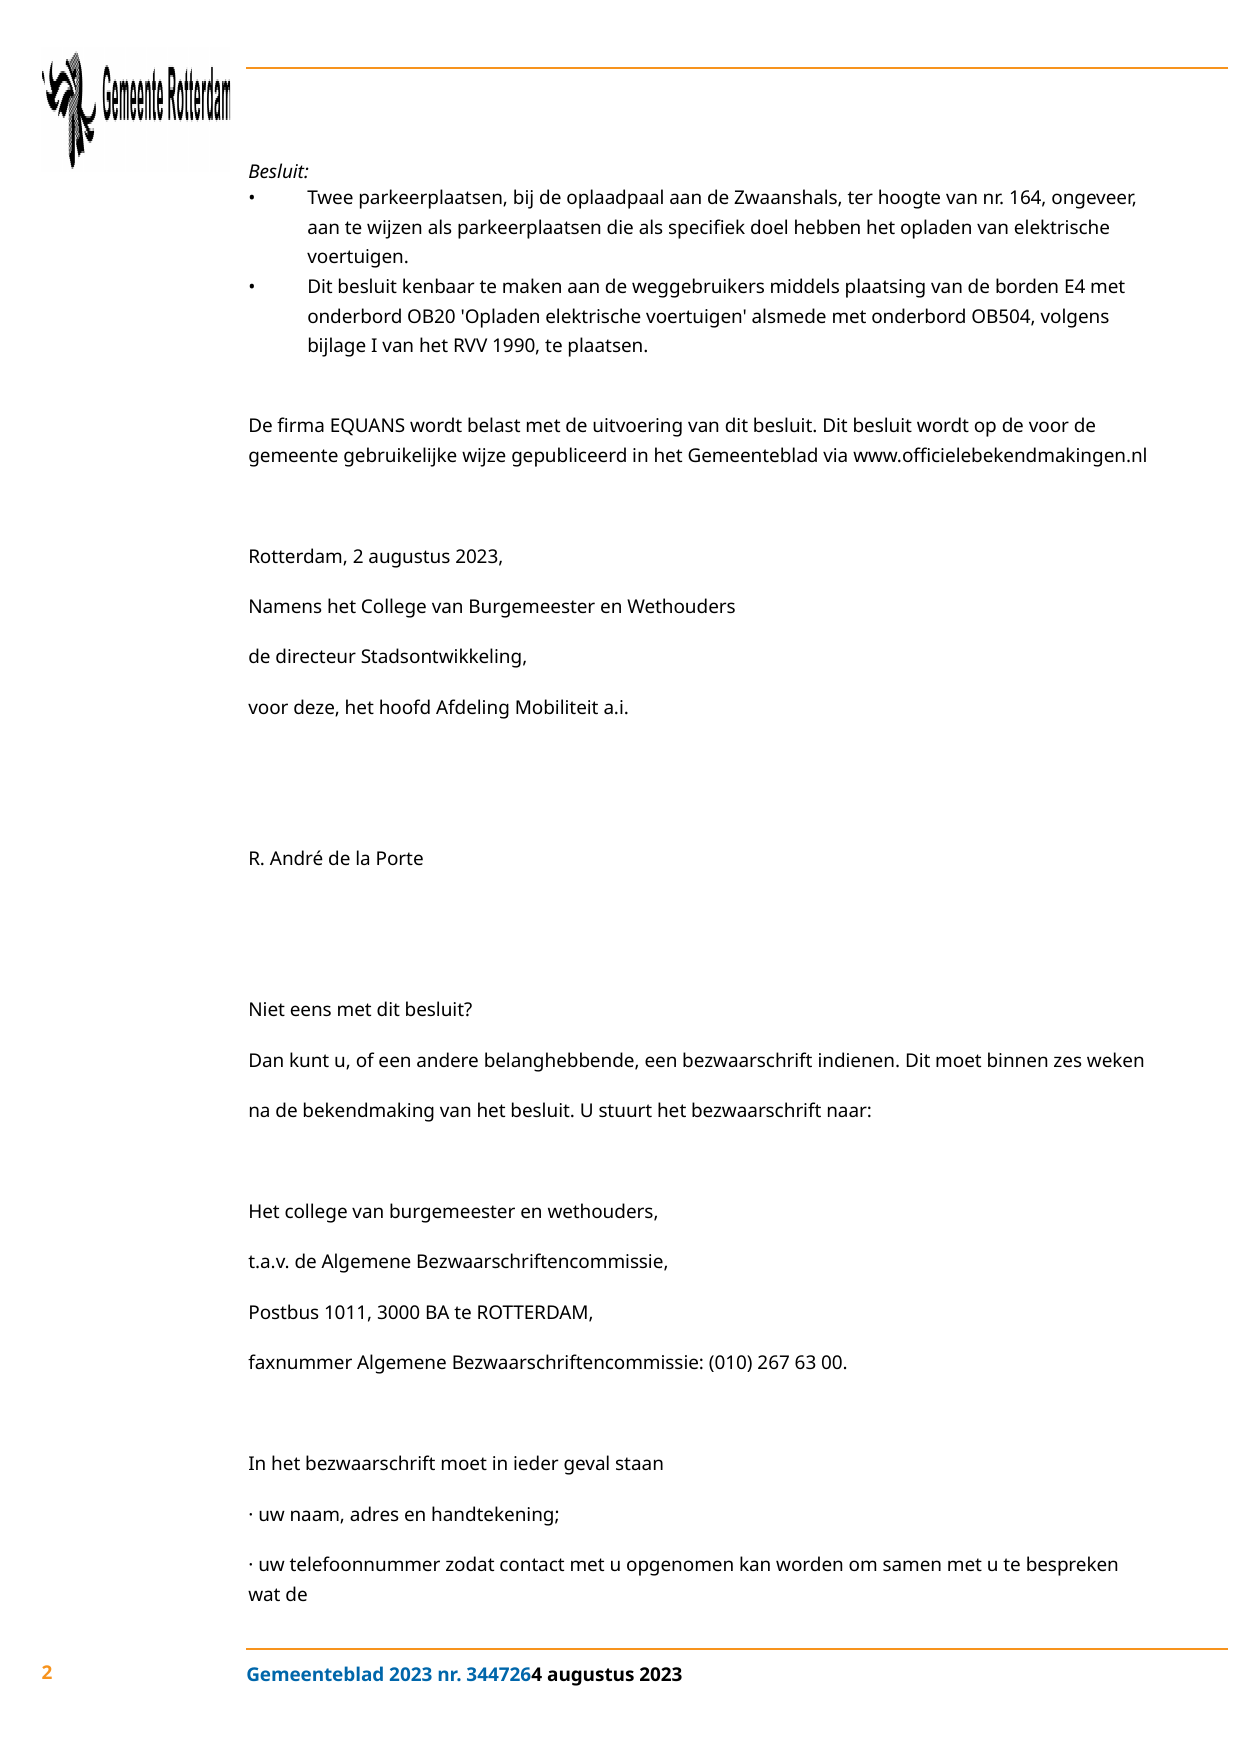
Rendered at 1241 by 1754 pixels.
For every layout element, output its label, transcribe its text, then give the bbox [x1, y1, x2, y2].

text faxnummer Algemene Bezwaarschriftencommissie: (010) 267 63 00. [248, 1349, 1152, 1375]
list Twee parkeerplaatsen, bij de oplaadpaal aan de Zwaanshals, ter hoogte van nr. 164, ongeveer, aan te wijzen als parkeerplaatsen die als specifiek doel hebben het opladen van elektrische voertuigen. [248, 184, 1152, 269]
text Dan kunt u, of een andere belanghebbende, een bezwaarschrift indienen. Dit moet binnen zes weken [248, 1047, 1152, 1073]
list Dit besluit kenbaar te maken aan de weggebruikers middels plaatsing van de borden E4 met onderbord OB20 'Opladen elektrische voertuigen' alsmede met onderbord OB504, volgens bijlage I van het RVV 1990, te plaatsen. [248, 273, 1152, 358]
text Besluit: [248, 159, 1152, 184]
picture [41, 47, 231, 172]
text Het college van burgemeester en wethouders, [248, 1198, 1152, 1224]
text · uw telefoonnummer zodat contact met u opgenomen kan worden om samen met u te bespreken wat de [248, 1551, 1152, 1606]
text Postbus 1011, 3000 BA te ROTTERDAM, [248, 1299, 1152, 1325]
text t.a.v. de Algemene Bezwaarschriftencommissie, [248, 1249, 1152, 1274]
text Rotterdam, 2 augustus 2023, [248, 543, 1152, 568]
text Niet eens met dit besluit? [248, 997, 1152, 1022]
text R. André de la Porte [248, 845, 1152, 871]
text na de bekendmaking van het besluit. U stuurt het bezwaarschrift naar: [248, 1097, 1152, 1123]
text voor deze, het hoofd Afdeling Mobiliteit a.i. [248, 694, 1152, 720]
text de directeur Stadsontwikkeling, [248, 644, 1152, 669]
text De firma EQUANS wordt belast met de uitvoering van dit besluit. Dit besluit wordt op de voor de gemeente gebruikelijke wijze gepubliceerd in het Gemeenteblad via www.officielebekendmakingen.nl [248, 412, 1152, 468]
text Namens het College van Burgemeester en Wethouders [248, 593, 1152, 619]
text · uw naam, adres en handtekening; [248, 1501, 1152, 1526]
text In het bezwaarschrift moet in ieder geval staan [248, 1450, 1152, 1476]
